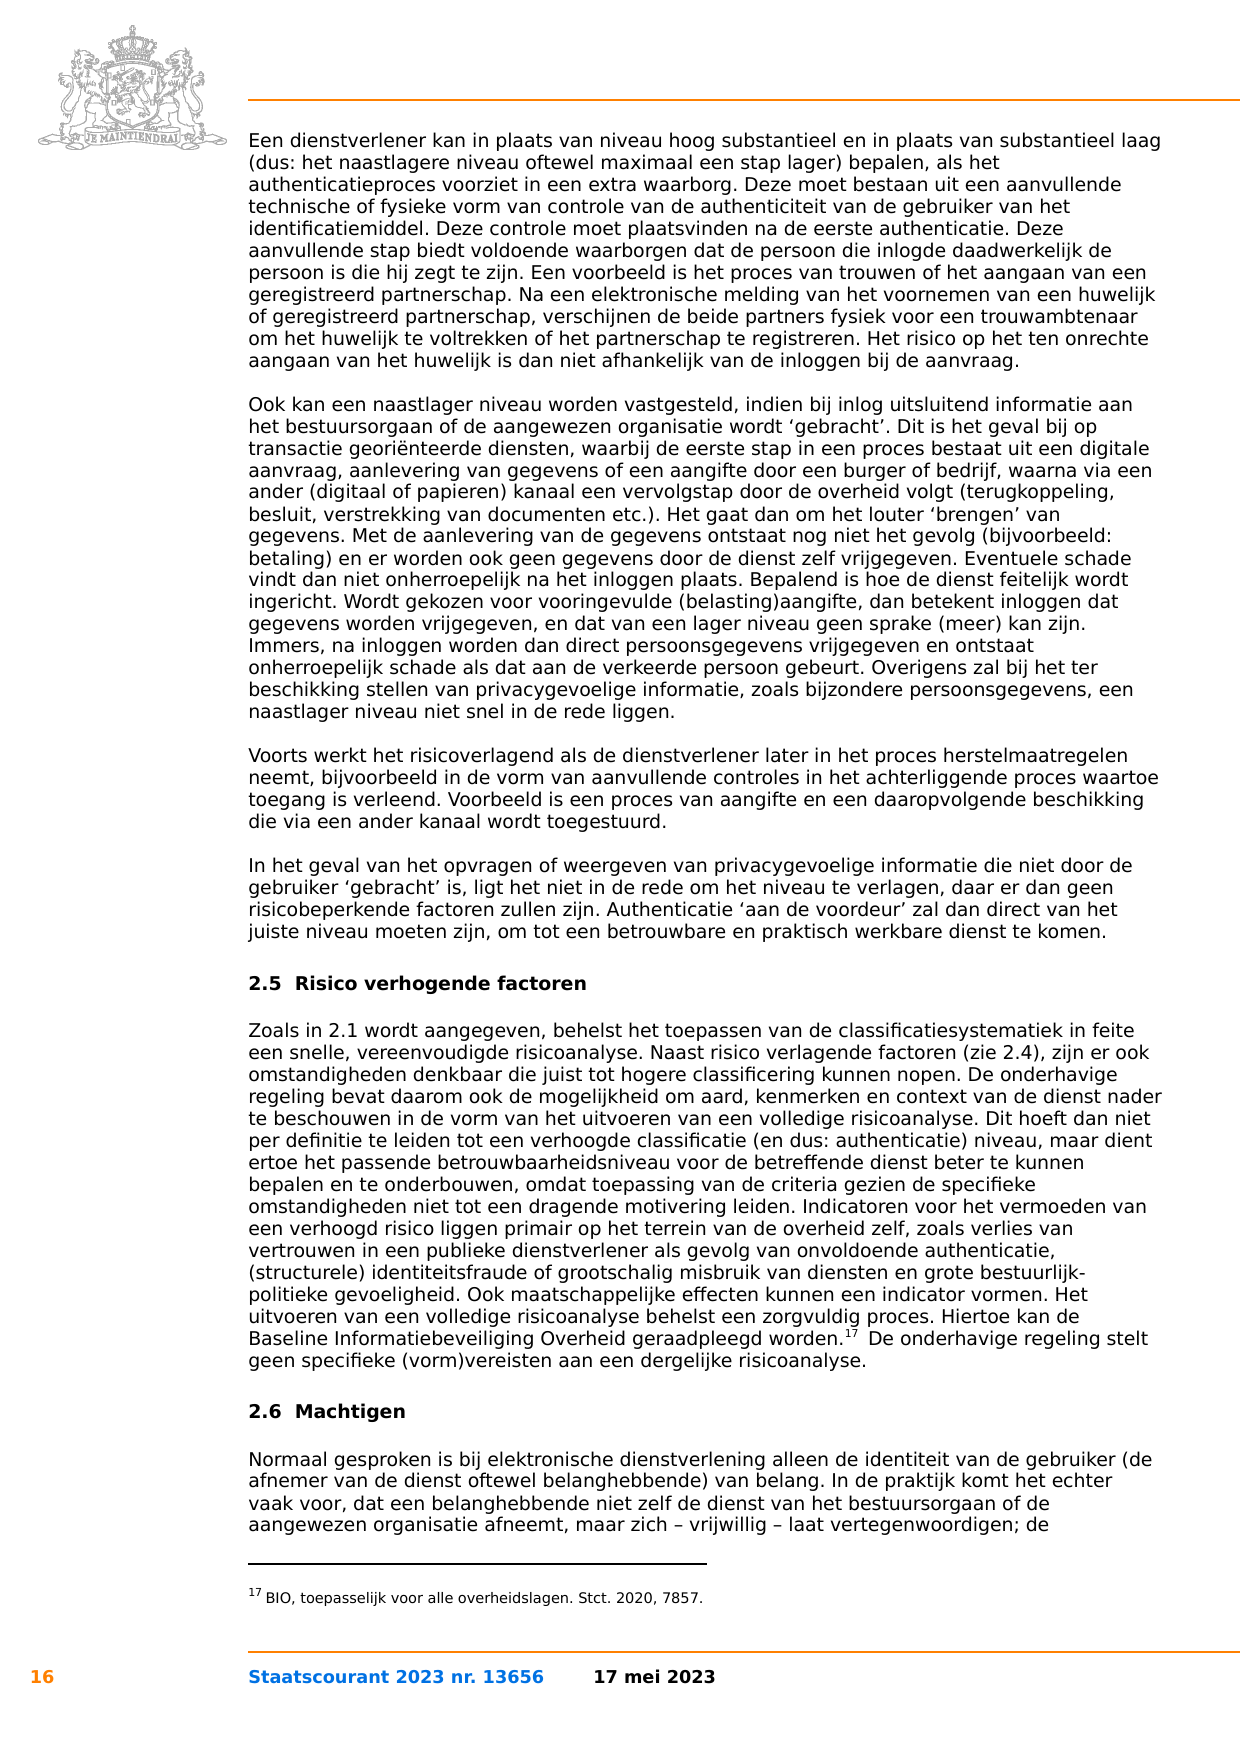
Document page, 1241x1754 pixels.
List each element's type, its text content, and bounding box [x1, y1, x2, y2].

text Voorts werkt het risicoverlagend als de dienstverlener later in het proces herstelmaatregelen neemt, bijvoorbeeld in de vorm van aanvullende controles in het achterliggende proces waartoe toegang is verleend. Voorbeeld is een proces van aangifte en een daaropvolgende beschikking die via een ander kanaal wordt toegestuurd. [248, 745, 1163, 833]
text Zoals in 2.1 wordt aangegeven, behelst het toepassen van de classificatiesystematiek in feite een snelle, vereenvoudigde risicoanalyse. Naast risico verlagende factoren (zie 2.4), zijn er ook omstandigheden denkbaar die juist tot hogere classificering kunnen nopen. De onderhavige regeling bevat daarom ook de mogelijkheid om aard, kenmerken en context van de dienst nader te beschouwen in de vorm van het uitvoeren van een volledige risicoanalyse. Dit hoeft dan niet per definitie te leiden tot een verhoogde classificatie (en dus: authenticatie) niveau, maar dient ertoe het passende betrouwbaarheidsniveau voor de betreffende dienst beter te kunnen bepalen en te onderbouwen, omdat toepassing van de criteria gezien de specifieke omstandigheden niet tot een dragende motivering leiden. Indicatoren voor het vermoeden van een verhoogd risico liggen primair op het terrein van de overheid zelf, zoals verlies van vertrouwen in een publieke dienstverlener als gevolg van onvoldoende authenticatie, (structurele) identiteitsfraude of grootschalig misbruik van diensten en grote bestuurlijk-politieke gevoeligheid. Ook maatschappelijke effecten kunnen een indicator vormen. Het uitvoeren van een volledige risicoanalyse behelst een zorgvuldig proces. Hiertoe kan de Baseline Informatiebeveiliging Overheid geraadpleegd worden. De onderhavige regeling stelt geen specifieke (vorm)vereisten aan een dergelijke risicoanalyse. [248, 1020, 1163, 1371]
text In het geval van het opvragen of weergeven van privacygevoelige informatie die niet door de gebruiker ‘gebracht’ is, ligt het niet in de rede om het niveau te verlagen, daar er dan geen risicobeperkende factoren zullen zijn. Authenticatie ‘aan de voordeur’ zal dan direct van het juiste niveau moeten zijn, om tot een betrouwbare en praktisch werkbare dienst te komen. [248, 855, 1163, 943]
picture [38, 25, 227, 150]
subtitle 2.6 Machtigen [248, 1401, 1163, 1423]
text Ook kan een naastlager niveau worden vastgesteld, indien bij inlog uitsluitend informatie aan het bestuursorgaan of de aangewezen organisatie wordt ‘gebracht’. Dit is het geval bij op transactie georiënteerde diensten, waarbij de eerste stap in een proces bestaat uit een digitale aanvraag, aanlevering van gegevens of een aangifte door een burger of bedrijf, waarna via een ander (digitaal of papieren) kanaal een vervolgstap door de overheid volgt (terugkoppeling, besluit, verstrekking van documenten etc.). Het gaat dan om het louter ‘brengen’ van gegevens. Met de aanlevering van de gegevens ontstaat nog niet het gevolg (bijvoorbeeld: betaling) en er worden ook geen gegevens door de dienst zelf vrijgegeven. Eventuele schade vindt dan niet onherroepelijk na het inloggen plaats. Bepalend is hoe de dienst feitelijk wordt ingericht. Wordt gekozen voor vooringevulde (belasting)aangifte, dan betekent inloggen dat gegevens worden vrijgegeven, en dat van een lager niveau geen sprake (meer) kan zijn. Immers, na inloggen worden dan direct persoonsgegevens vrijgegeven en ontstaat onherroepelijk schade als dat aan de verkeerde persoon gebeurt. Overigens zal bij het ter beschikking stellen van privacygevoelige informatie, zoals bijzondere persoonsgegevens, een naastlager niveau niet snel in de rede liggen. [248, 393, 1163, 723]
subtitle 2.5 Risico verhogende factoren [248, 973, 1163, 995]
text Een dienstverlener kan in plaats van niveau hoog substantieel en in plaats van substantieel laag (dus: het naastlagere niveau oftewel maximaal een stap lager) bepalen, als het authenticatieproces voorziet in een extra waarborg. Deze moet bestaan uit een aanvullende technische of fysieke vorm van controle van de authenticiteit van de gebruiker van het identificatiemiddel. Deze controle moet plaatsvinden na de eerste authenticatie. Deze aanvullende stap biedt voldoende waarborgen dat de persoon die inlogde daadwerkelijk de persoon is die hij zegt te zijn. Een voorbeeld is het proces van trouwen of het aangaan van een geregistreerd partnerschap. Na een elektronische melding van het voornemen van een huwelijk of geregistreerd partnerschap, verschijnen de beide partners fysiek voor een trouwambtenaar om het huwelijk te voltrekken of het partnerschap te registreren. Het risico op het ten onrechte aangaan van het huwelijk is dan niet afhankelijk van de inloggen bij de aanvraag. [248, 130, 1163, 372]
text Normaal gesproken is bij elektronische dienstverlening alleen de identiteit van de gebruiker (de afnemer van de dienst oftewel belanghebbende) van belang. In de praktijk komt het echter vaak voor, dat een belanghebbende niet zelf de dienst van het bestuursorgaan of de aangewezen organisatie afneemt, maar zich – vrijwillig – laat vertegenwoordigen; de [248, 1448, 1163, 1536]
text BIO, toepasselijk voor alle overheidslagen. Stct. 2020, 7857. [248, 1586, 1163, 1608]
